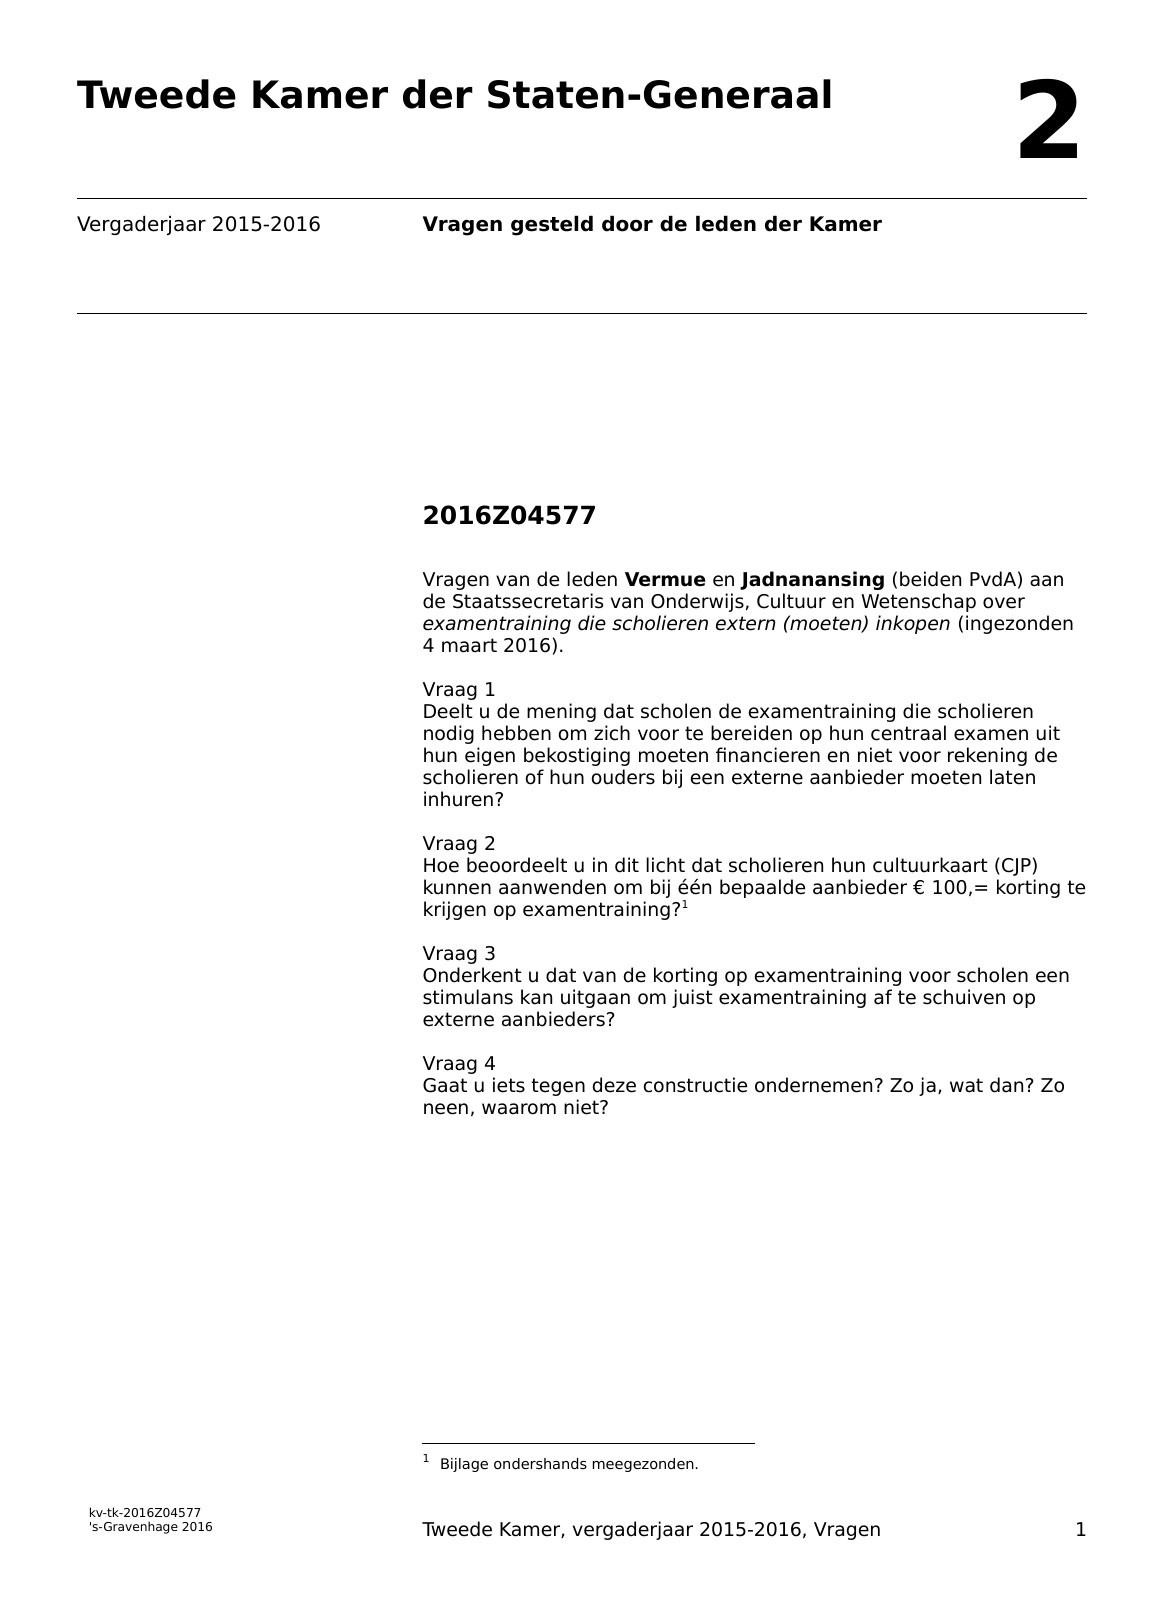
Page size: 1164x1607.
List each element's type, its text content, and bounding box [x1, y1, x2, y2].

text 's-Gravenhage 2016 [88, 1520, 323, 1534]
text Hoe beoordeelt u in dit licht dat scholieren hun cultuurkaart (CJP) kunnen aanwenden om bij één bepaalde aanbieder € 100,= korting te krijgen op examentraining? [422, 855, 1087, 921]
table_cell Vragen gesteld door de leden der Kamer [422, 199, 1087, 313]
text Bijlage ondershands meegezonden. [422, 1452, 1087, 1474]
table_header 2 [886, 59, 1087, 198]
text Deelt u de mening dat scholen de examentraining die scholieren nodig hebben om zich voor te bereiden op hun centraal examen uit hun eigen bekostiging moeten financieren en niet voor rekening de scholieren of hun ouders bij een externe aanbieder moeten laten inhuren? [422, 701, 1087, 811]
text kv-tk-2016Z04577 [88, 1506, 323, 1520]
text Onderkent u dat van de korting op examentraining voor scholen een stimulans kan uitgaan om juist examentraining af te schuiven op externe aanbieders? [422, 965, 1087, 1031]
text Vraag 2 [422, 833, 1087, 855]
table_cell Vergaderjaar 2015-2016 [77, 199, 422, 313]
text Gaat u iets tegen deze constructie ondernemen? Zo ja, wat dan? Zo neen, waarom niet? [422, 1075, 1087, 1119]
table_header Tweede Kamer der Staten-Generaal [77, 59, 886, 198]
text Vraag 3 [422, 943, 1087, 965]
text 2016Z04577 [422, 501, 1087, 531]
text Vraag 1 [422, 679, 1087, 701]
text Vraag 4 [422, 1053, 1087, 1075]
text Vragen van de leden Vermue en Jadnanansing (beiden PvdA) aan de Staatssecretaris van Onderwijs, Cultuur en Wetenschap over examentraining die scholieren extern (moeten) inkopen (ingezonden 4 maart 2016). [422, 569, 1087, 657]
